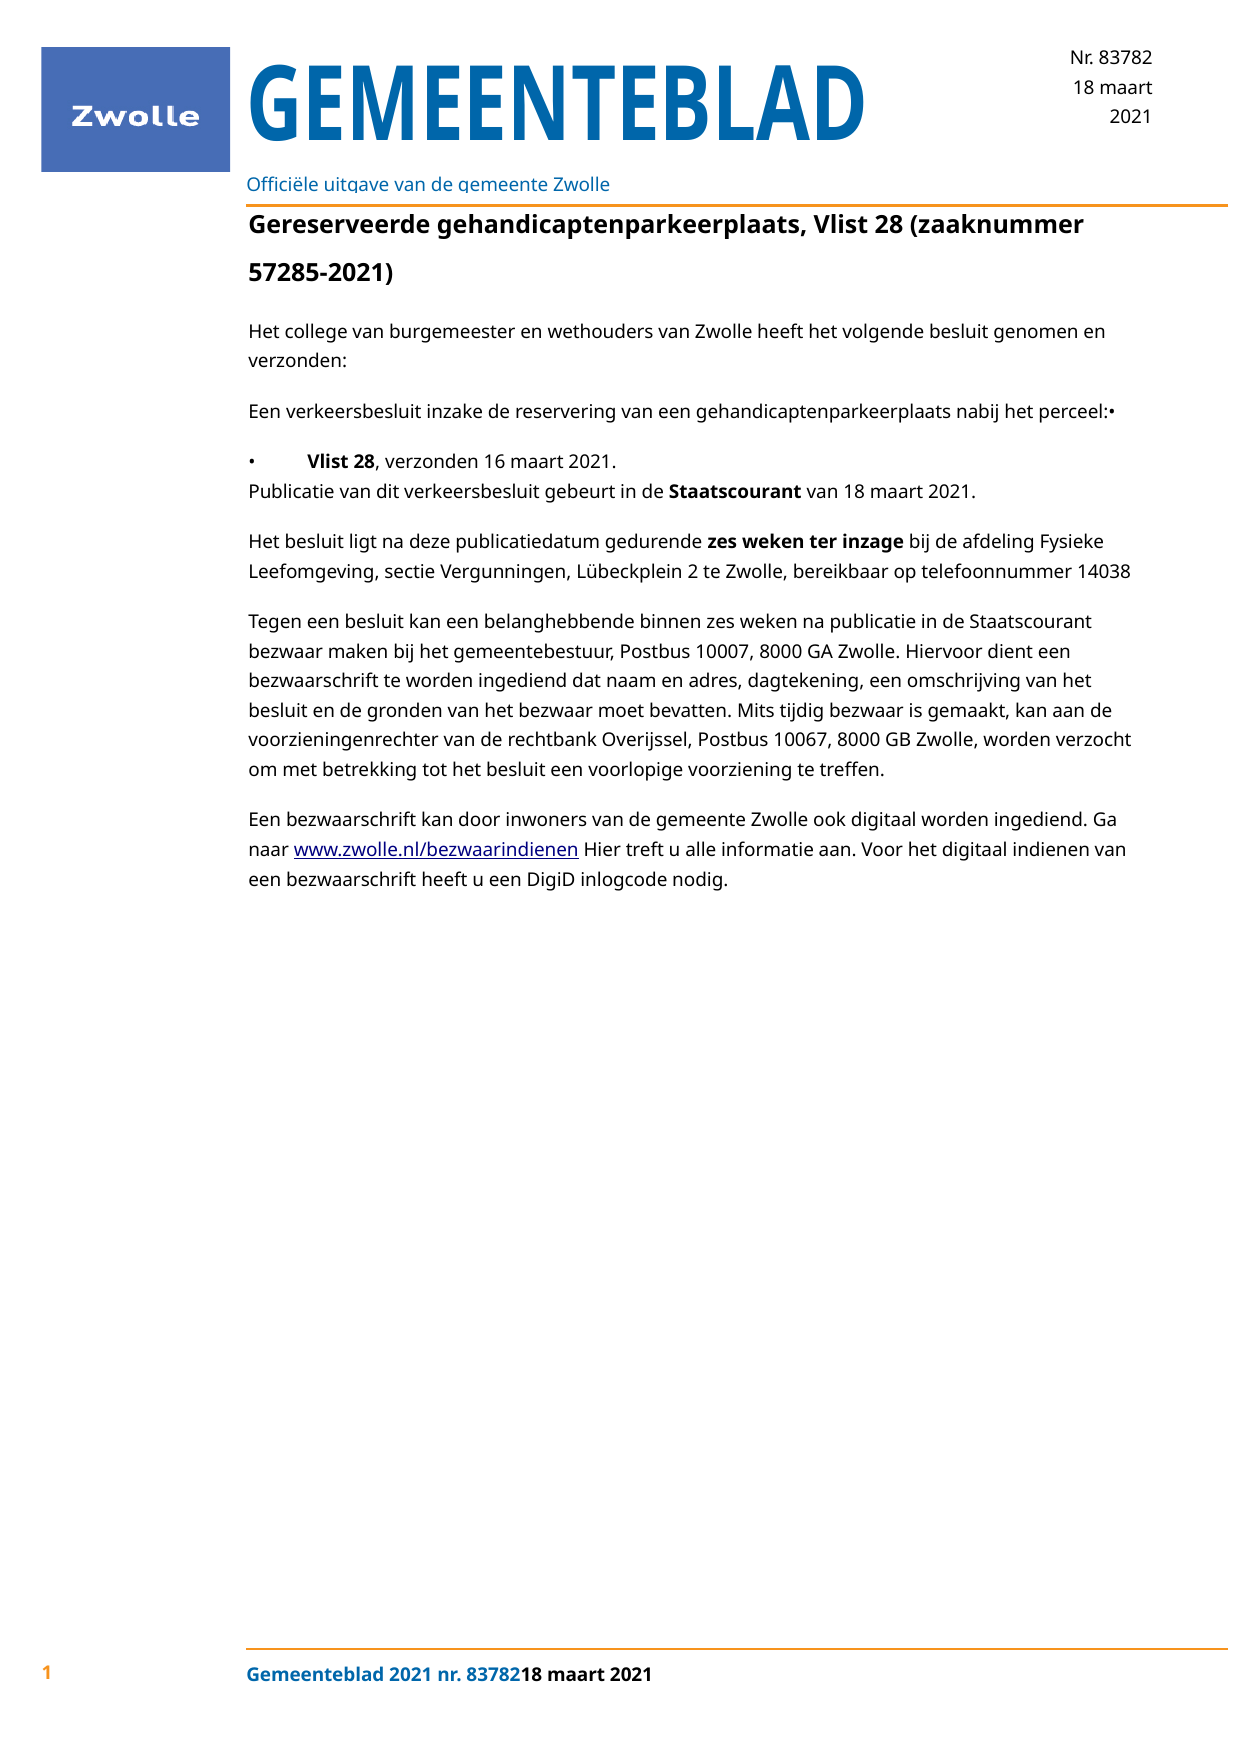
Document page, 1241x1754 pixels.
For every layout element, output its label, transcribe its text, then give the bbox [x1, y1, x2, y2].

text Gereserveerde gehandicaptenparkeerplaats, Vlist 28 (zaaknummer 57285-2021) [248, 207, 1152, 288]
text Een verkeersbesluit inzake de reservering van een gehandicaptenparkeerplaats nabij het perceel:• [248, 398, 1152, 424]
text Tegen een besluit kan een belanghebbende binnen zes weken na publicatie in de Staatscourant bezwaar maken bij het gemeentebestuur, Postbus 10007, 8000 GA Zwolle. Hiervoor dient een bezwaarschrift te worden ingediend dat naam en adres, dagtekening, een omschrijving van het besluit en de gronden van het bezwaar moet bevatten. Mits tijdig bezwaar is gemaakt, kan aan de voorzieningenrechter van de rechtbank Overijssel, Postbus 10067, 8000 GB Zwolle, worden verzocht om met betrekking tot het besluit een voorlopige voorziening te treffen. [248, 608, 1152, 782]
list Vlist 28, verzonden 16 maart 2021. [248, 448, 1152, 474]
text Het college van burgemeester en wethouders van Zwolle heeft het volgende besluit genomen en verzonden: [248, 318, 1152, 373]
text Het besluit ligt na deze publicatiedatum gedurende zes weken ter inzage bij de afdeling Fysieke Leefomgeving, sectie Vergunningen, Lübeckplein 2 te Zwolle, bereikbaar op telefoonnummer 14038 [248, 528, 1152, 584]
text Publicatie van dit verkeersbesluit gebeurt in de Staatscourant van 18 maart 2021. [248, 478, 1152, 504]
text Een bezwaarschrift kan door inwoners van de gemeente Zwolle ook digitaal worden ingediend. Ga naar www.zwolle.nl/bezwaarindienen Hier treft u alle informatie aan. Voor het digitaal indienen van een bezwaarschrift heeft u een DigiD inlogcode nodig. [248, 807, 1152, 892]
picture [41, 47, 231, 172]
